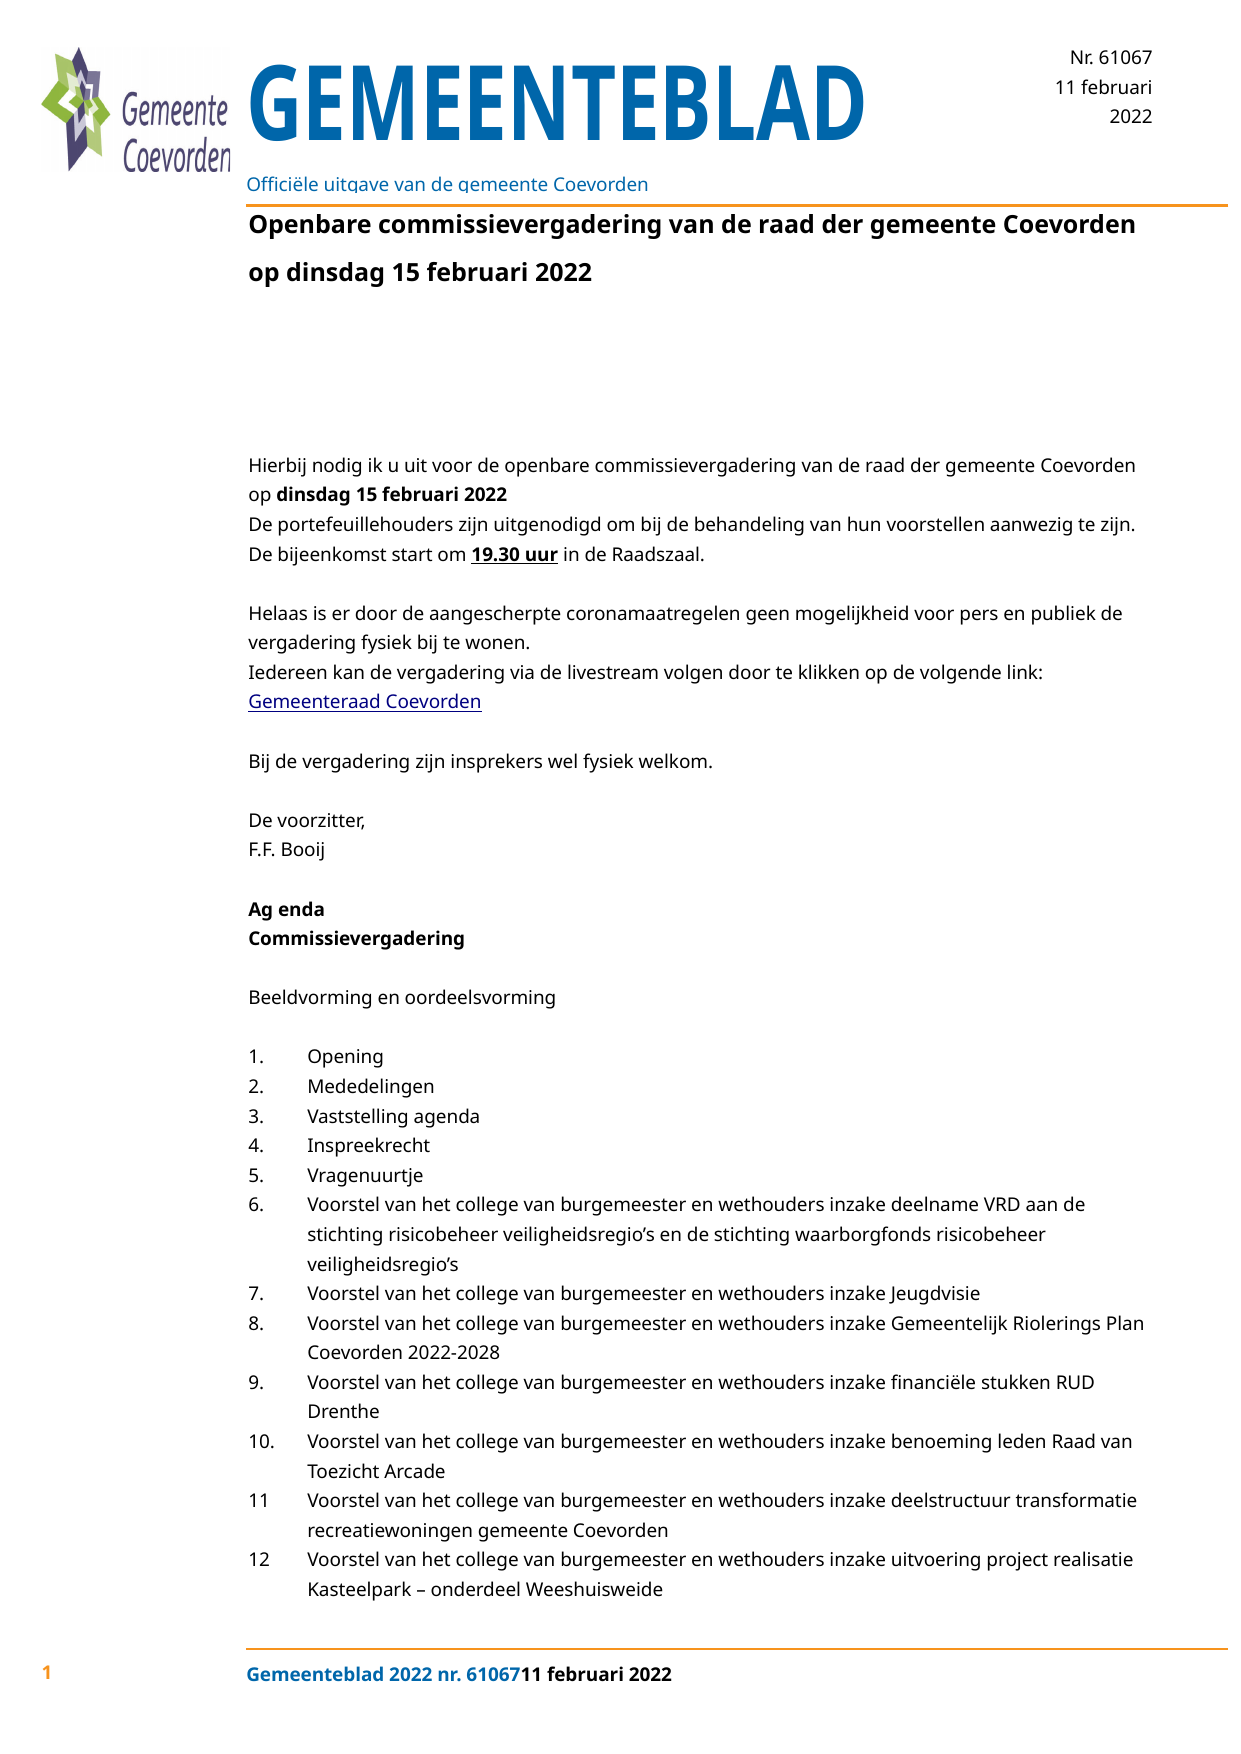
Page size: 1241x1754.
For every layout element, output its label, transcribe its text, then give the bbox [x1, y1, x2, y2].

picture [41, 47, 231, 172]
list Vragenuurtje [248, 1162, 1152, 1188]
text De bijeenkomst start om 19.30 uur in de Raadszaal. [248, 541, 1152, 567]
text Beeldvorming en oordeelsvorming [248, 984, 1152, 1010]
list Voorstel van het college van burgemeester en wethouders inzake deelname VRD aan de stichting risicobeheer veiligheidsregio’s en de stichting waarborgfonds risicobeheer veiligheidsregio’s [248, 1192, 1152, 1277]
text Ag enda [248, 896, 1152, 922]
text De portefeuillehouders zijn uitgenodigd om bij de behandeling van hun voorstellen aanwezig te zijn. [248, 511, 1152, 537]
text Hierbij nodig ik u uit voor de openbare commissievergadering van de raad der gemeente Coevorden op dinsdag 15 februari 2022 [248, 452, 1152, 507]
text Commissievergadering [248, 925, 1152, 951]
list Voorstel van het college van burgemeester en wethouders inzake Jeugdvisie [248, 1280, 1152, 1306]
list Voorstel van het college van burgemeester en wethouders inzake financiële stukken RUD Drenthe [248, 1369, 1152, 1424]
text Iedereen kan de vergadering via de livestream volgen door te klikken op de volgende link: Gemeenteraad Coevorden [248, 659, 1152, 714]
text De voorzitter, [248, 807, 1152, 833]
list Voorstel van het college van burgemeester en wethouders inzake benoeming leden Raad van Toezicht Arcade [248, 1428, 1152, 1484]
list Voorstel van het college van burgemeester en wethouders inzake uitvoering project realisatie Kasteelpark – onderdeel Weeshuisweide [248, 1547, 1152, 1602]
list Voorstel van het college van burgemeester en wethouders inzake deelstructuur transformatie recreatiewoningen gemeente Coevorden [248, 1487, 1152, 1543]
text F.F. Booij [248, 837, 1152, 862]
text Openbare commissievergadering van de raad der gemeente Coevorden op dinsdag 15 februari 2022 [248, 207, 1152, 288]
list Vaststelling agenda [248, 1103, 1152, 1129]
text Helaas is er door de aangescherpte coronamaatregelen geen mogelijkheid voor pers en publiek de vergadering fysiek bij te wonen. [248, 600, 1152, 655]
list Mededelingen [248, 1073, 1152, 1099]
text Bij de vergadering zijn insprekers wel fysiek welkom. [248, 748, 1152, 774]
list Opening [248, 1044, 1152, 1069]
list Voorstel van het college van burgemeester en wethouders inzake Gemeentelijk Riolerings Plan Coevorden 2022-2028 [248, 1310, 1152, 1365]
list Inspreekrecht [248, 1132, 1152, 1158]
